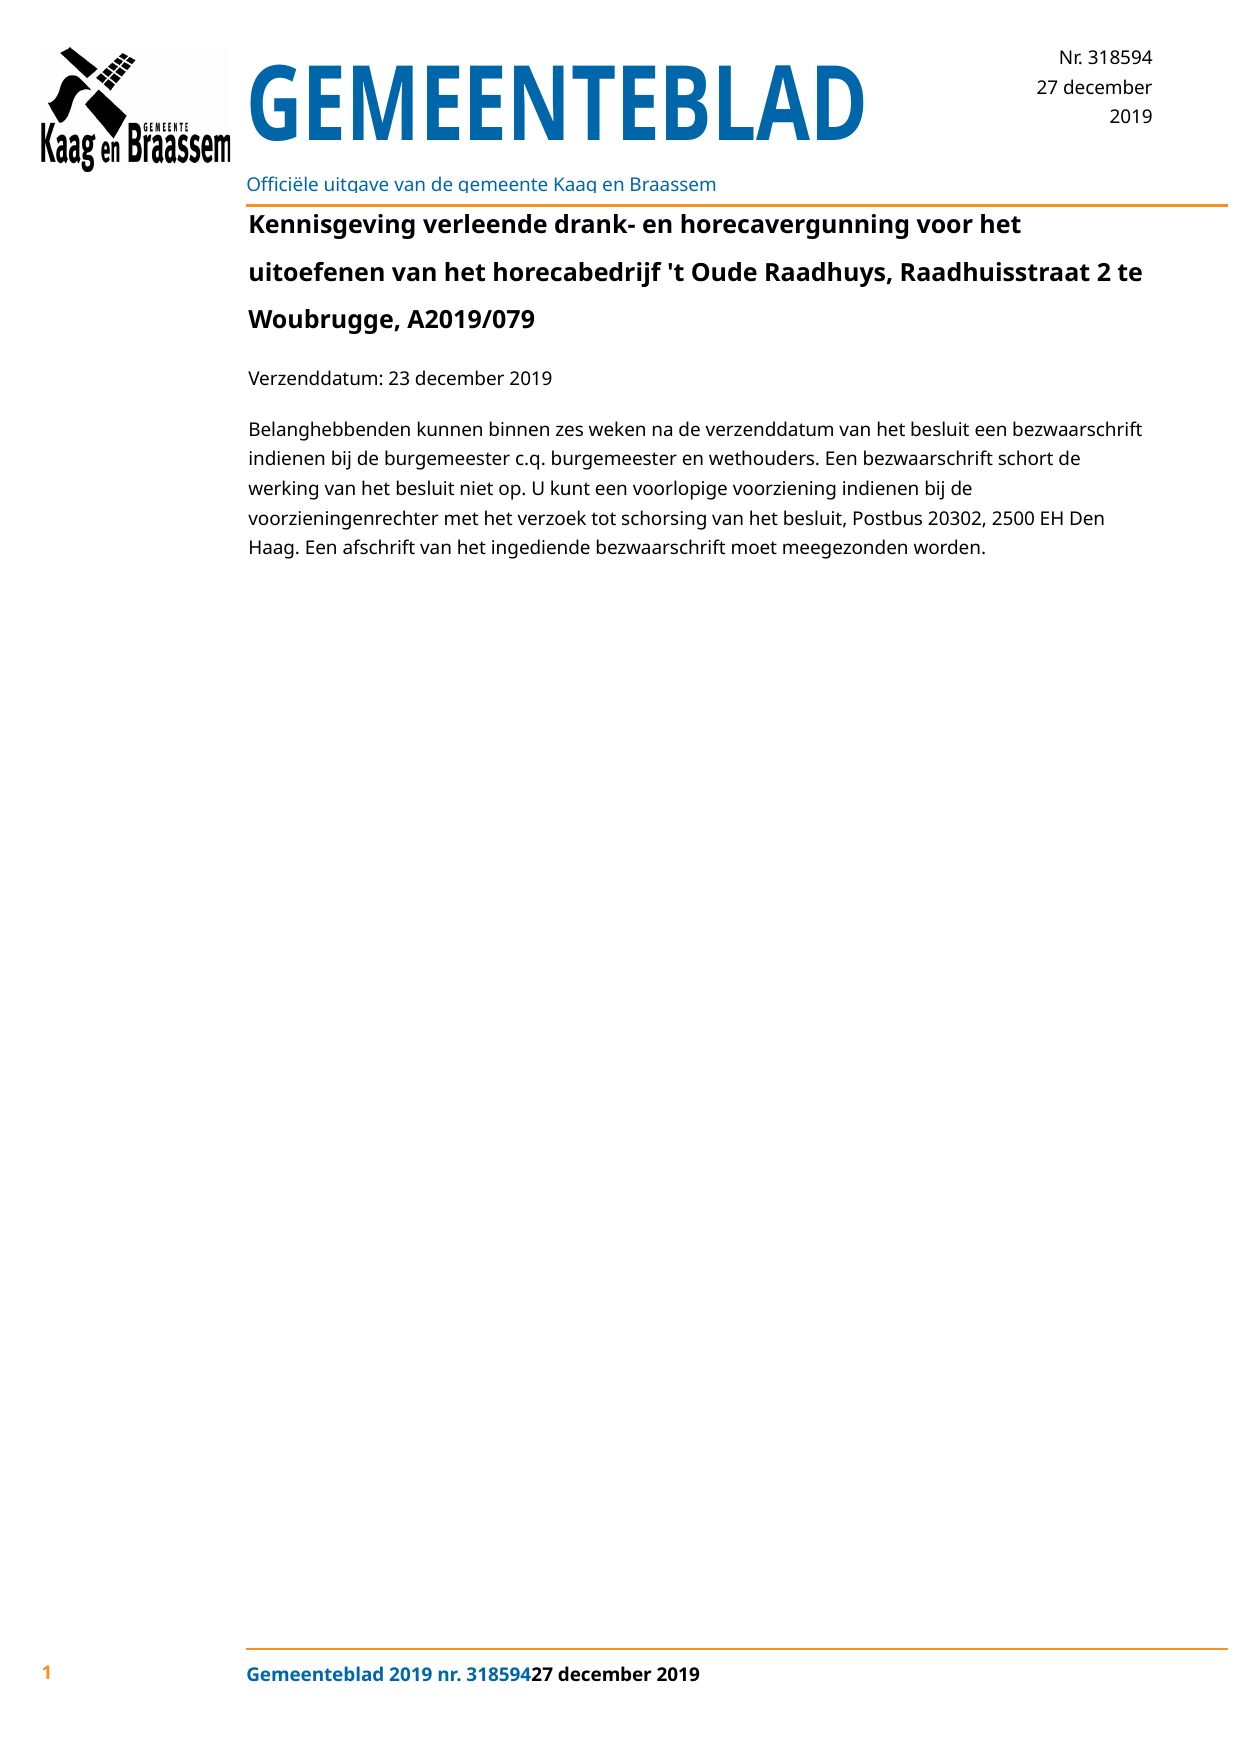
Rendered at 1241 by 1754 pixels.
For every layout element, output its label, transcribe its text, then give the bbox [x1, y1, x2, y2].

text Belanghebbenden kunnen binnen zes weken na de verzenddatum van het besluit een bezwaarschrift indienen bij de burgemeester c.q. burgemeester en wethouders. Een bezwaarschrift schort de werking van het besluit niet op. U kunt een voorlopige voorziening indienen bij de voorzieningenrechter met het verzoek tot schorsing van het besluit, Postbus 20302, 2500 EH Den Haag. Een afschrift van het ingediende bezwaarschrift moet meegezonden worden. [248, 416, 1152, 560]
picture [41, 47, 231, 172]
text Kennisgeving verleende drank- en horecavergunning voor het uitoefenen van het horecabedrijf 't Oude Raadhuys, Raadhuisstraat 2 te Woubrugge, A2019/079 [248, 207, 1152, 336]
text Verzenddatum: 23 december 2019 [248, 366, 1152, 391]
